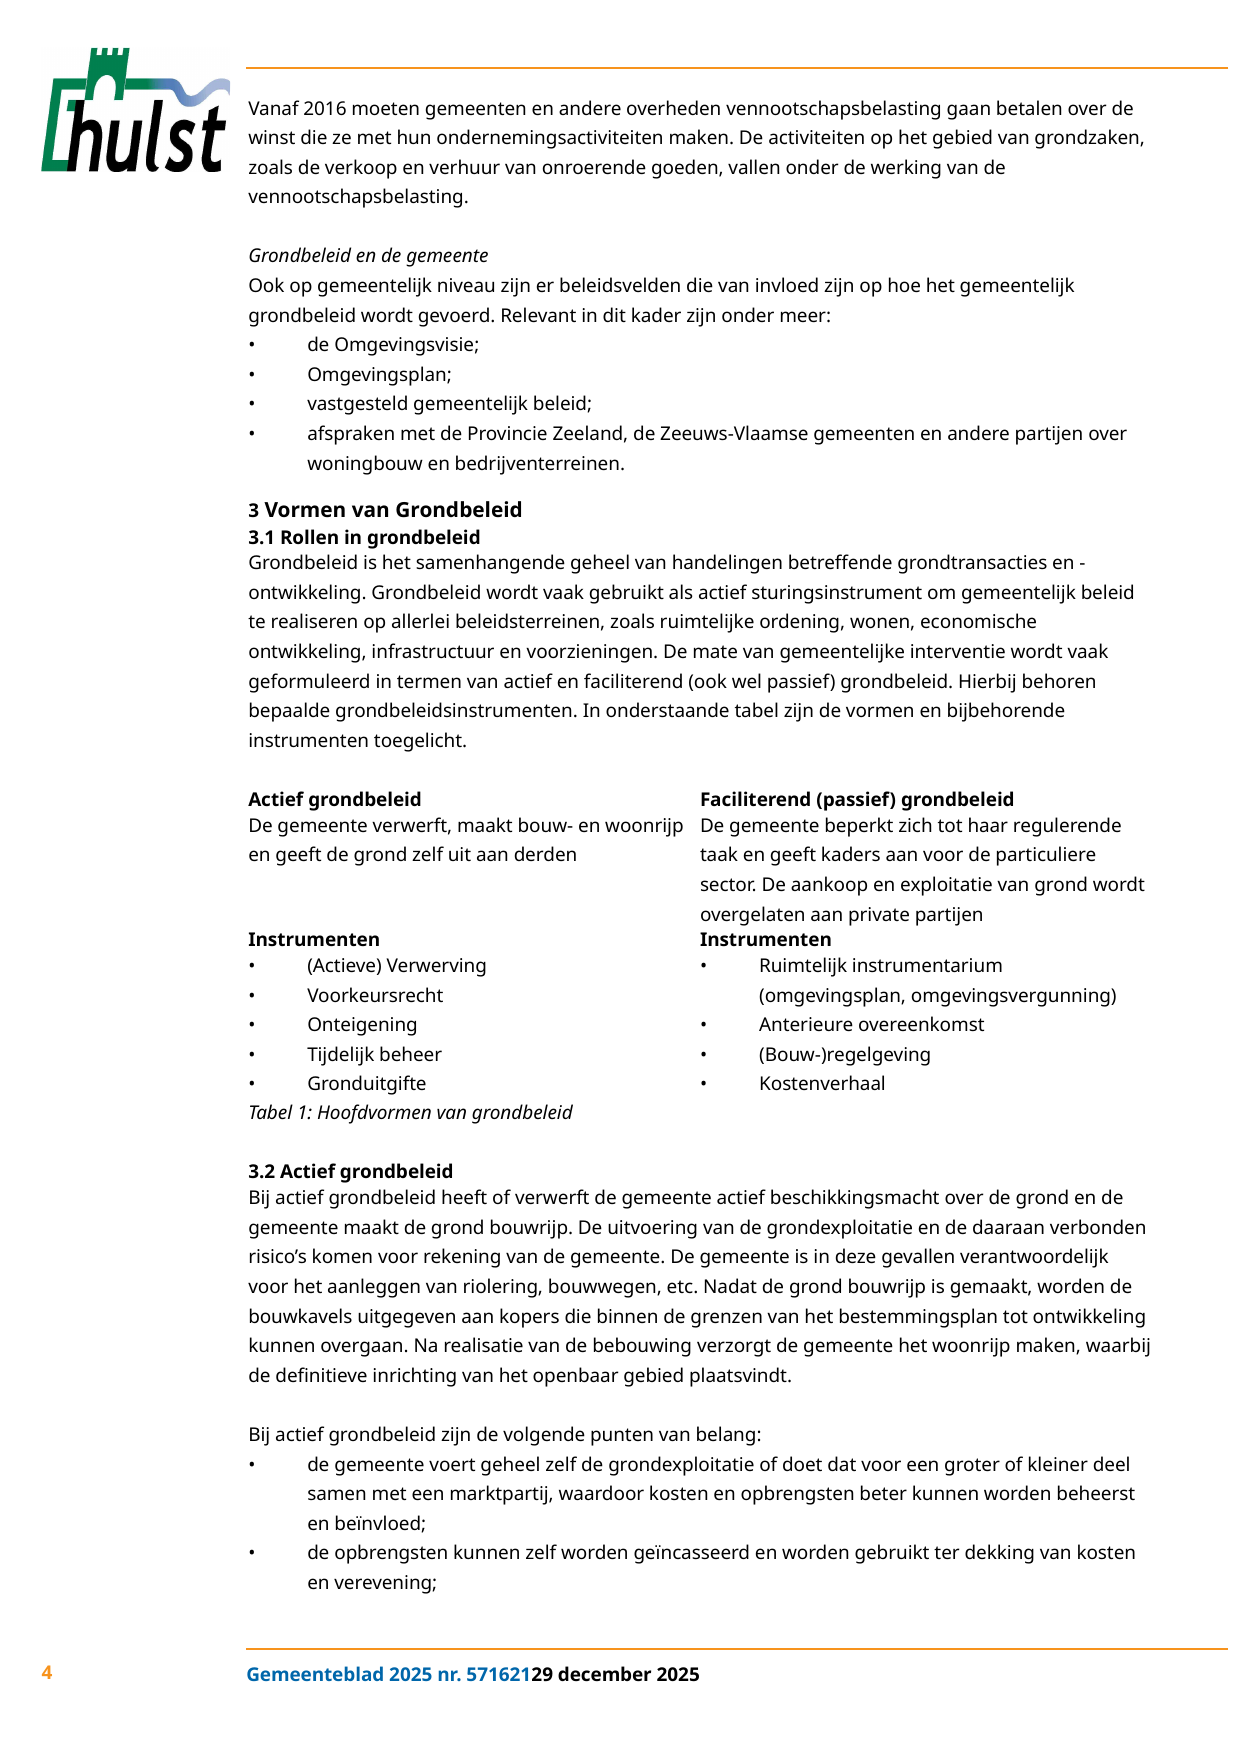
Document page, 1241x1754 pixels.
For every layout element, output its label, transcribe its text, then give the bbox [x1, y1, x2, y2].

text Vanaf 2016 moeten gemeenten en andere overheden vennootschapsbelasting gaan betalen over de winst die ze met hun ondernemingsactiviteiten maken. De activiteiten op het gebied van grondzaken, zoals de verkoop en verhuur van onroerende goeden, vallen onder de werking van de vennootschapsbelasting. [248, 95, 1152, 209]
table_cell De gemeente verwerft, maakt bouw- en woonrijp en geeft de grond zelf uit aan derden [248, 812, 700, 927]
text Ook op gemeentelijk niveau zijn er beleidsvelden die van invloed zijn op hoe het gemeentelijk grondbeleid wordt gevoerd. Relevant in dit kader zijn onder meer: [248, 272, 1152, 328]
text Tabel 1: Hoofdvormen van grondbeleid [248, 1099, 1152, 1125]
list de Omgevingsvisie; [248, 331, 1152, 357]
text Grondbeleid is het samenhangende geheel van handelingen betreffende grondtransacties en -ontwikkeling. Grondbeleid wordt vaak gebruikt als actief sturingsinstrument om gemeentelijk beleid te realiseren op allerlei beleidsterreinen, zoals ruimtelijke ordening, wonen, economische ontwikkeling, infrastructuur en voorzieningen. De mate van gemeentelijke interventie wordt vaak geformuleerd in termen van actief en faciliterend (ook wel passief) grondbeleid. Hierbij behoren bepaalde grondbeleidsinstrumenten. In onderstaande tabel zijn de vormen en bijbehorende instrumenten toegelicht. [248, 549, 1152, 753]
table_header Actief grondbeleid [248, 786, 700, 812]
text 3.2 Actief grondbeleid [248, 1159, 1152, 1184]
text Bij actief grondbeleid heeft of verwerft de gemeente actief beschikkingsmacht over de grond en de gemeente maakt de grond bouwrijp. De uitvoering van de grondexploitatie en de daaraan verbonden risico’s komen voor rekening van de gemeente. De gemeente is in deze gevallen verantwoordelijk voor het aanleggen van riolering, bouwwegen, etc. Nadat de grond bouwrijp is gemaakt, worden de bouwkavels uitgegeven aan kopers die binnen de grenzen van het bestemmingsplan tot ontwikkeling kunnen overgaan. Na realisatie van de bebouwing verzorgt de gemeente het woonrijp maken, waarbij de definitieve inrichting van het openbaar gebied plaatsvindt. [248, 1184, 1152, 1388]
list de gemeente voert geheel zelf de grondexploitatie of doet dat voor een groter of kleiner deel samen met een marktpartij, waardoor kosten en opbrengsten beter kunnen worden beheerst en beïnvloed; [248, 1451, 1152, 1536]
table_cell Instrumenten [700, 927, 1152, 952]
table_cell Ruimtelijk instrumentarium (omgevingsplan, omgevingsvergunning) Anterieure overeenkomst (Bouw-)regelgeving Kostenverhaal [700, 952, 1152, 1096]
list afspraken met de Provincie Zeeland, de Zeeuws-Vlaamse gemeenten en andere partijen over woningbouw en bedrijventerreinen. [248, 420, 1152, 476]
text Grondbeleid en de gemeente [248, 243, 1152, 268]
list de opbrengsten kunnen zelf worden geïncasseerd en worden gebruikt ter dekking van kosten en verevening; [248, 1539, 1152, 1595]
table_cell De gemeente beperkt zich tot haar regulerende taak en geeft kaders aan voor de particuliere sector. De aankoop en exploitatie van grond wordt overgelaten aan private partijen [700, 812, 1152, 927]
text 3.1 Rollen in grondbeleid [248, 524, 1152, 549]
list Omgevingsplan; [248, 361, 1152, 387]
table_cell Instrumenten [248, 927, 700, 952]
picture [41, 47, 231, 172]
table_cell (Actieve) Verwerving Voorkeursrecht Onteigening Tijdelijk beheer Gronduitgifte [248, 952, 700, 1096]
list vastgesteld gemeentelijk beleid; [248, 391, 1152, 416]
text 3 Vormen van Grondbeleid [248, 495, 1152, 524]
table_header Faciliterend (passief) grondbeleid [700, 786, 1152, 812]
text Bij actief grondbeleid zijn de volgende punten van belang: [248, 1421, 1152, 1447]
